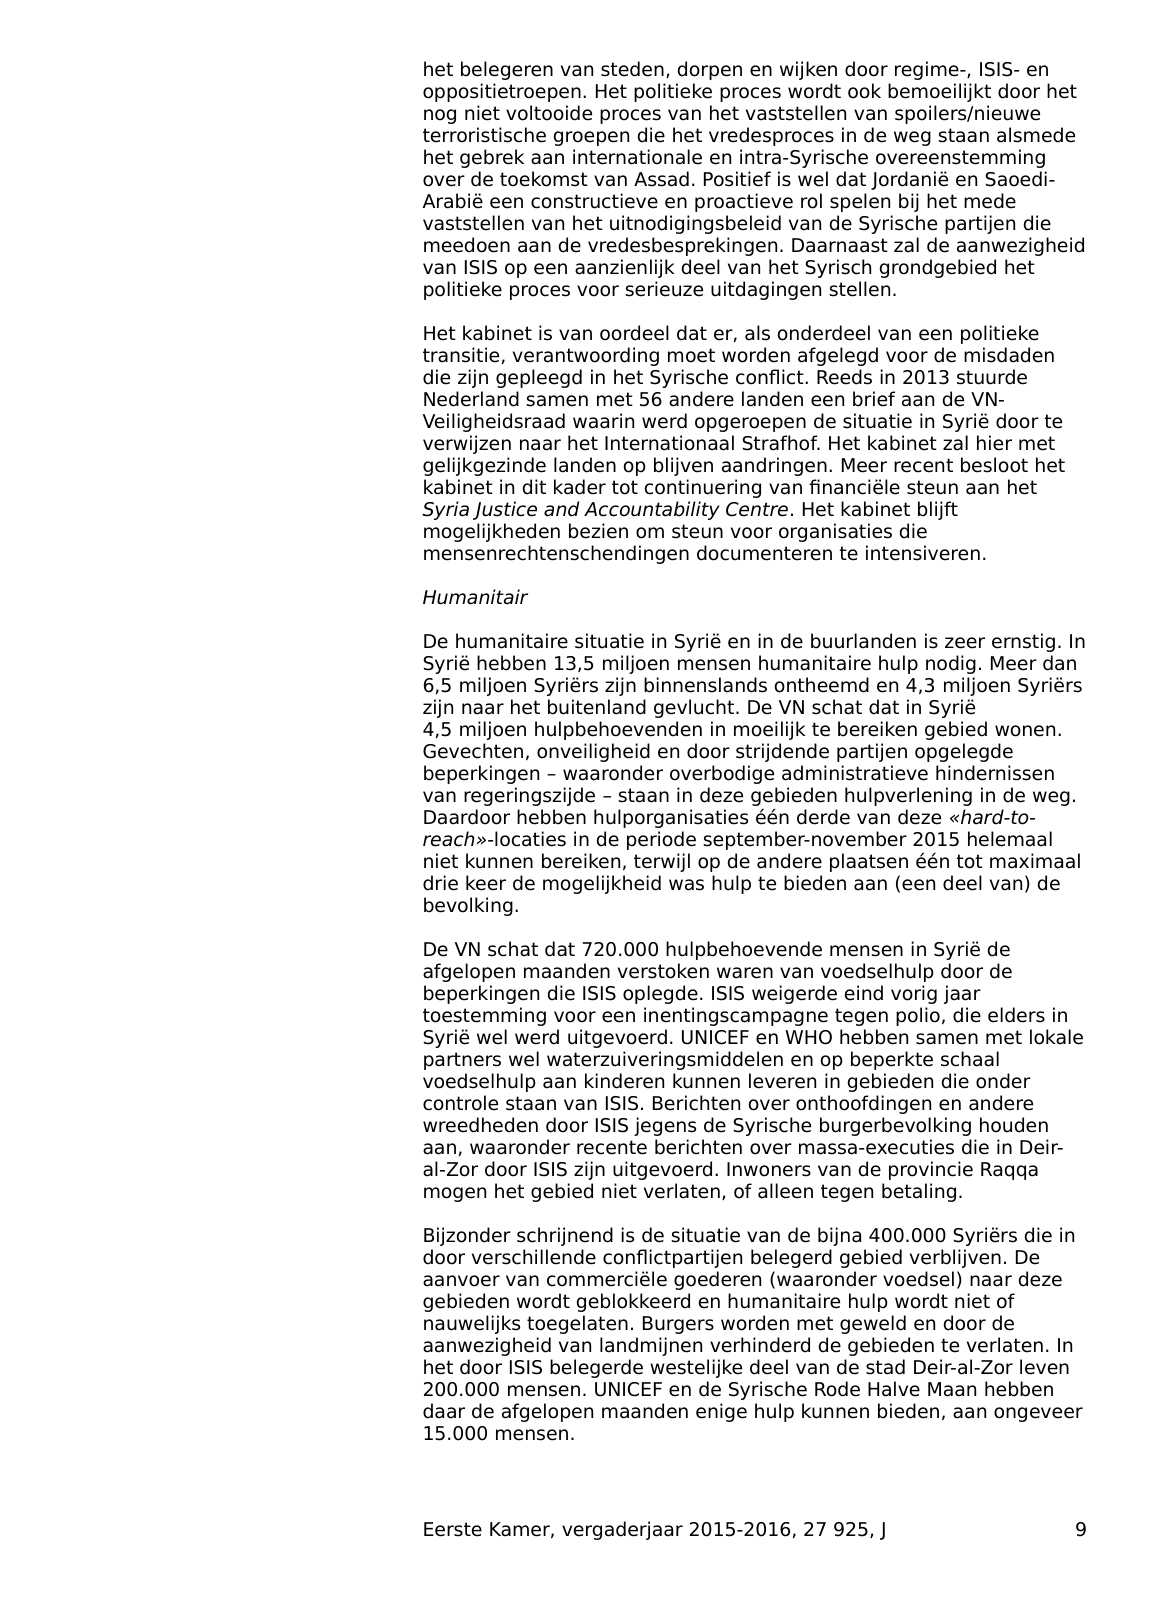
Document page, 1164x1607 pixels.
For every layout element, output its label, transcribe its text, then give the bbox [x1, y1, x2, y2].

text Bijzonder schrijnend is de situatie van de bijna 400.000 Syriërs die in door verschillende conflictpartijen belegerd gebied verblijven. De aanvoer van commerciële goederen (waaronder voedsel) naar deze gebieden wordt geblokkeerd en humanitaire hulp wordt niet of nauwelijks toegelaten. Burgers worden met geweld en door de aanwezigheid van landmijnen verhinderd de gebieden te verlaten. In het door ISIS belegerde westelijke deel van de stad Deir-al-Zor leven 200.000 mensen. UNICEF en de Syrische Rode Halve Maan hebben daar de afgelopen maanden enige hulp kunnen bieden, aan ongeveer 15.000 mensen. [422, 1225, 1087, 1445]
text het belegeren van steden, dorpen en wijken door regime-, ISIS- en oppositietroepen. Het politieke proces wordt ook bemoeilijkt door het nog niet voltooide proces van het vaststellen van spoilers/nieuwe terroristische groepen die het vredesproces in de weg staan alsmede het gebrek aan internationale en intra-Syrische overeenstemming over de toekomst van Assad. Positief is wel dat Jordanië en Saoedi-Arabië een constructieve en proactieve rol spelen bij het mede vaststellen van het uitnodigingsbeleid van de Syrische partijen die meedoen aan de vredesbesprekingen. Daarnaast zal de aanwezigheid van ISIS op een aanzienlijk deel van het Syrisch grondgebied het politieke proces voor serieuze uitdagingen stellen. [422, 59, 1087, 301]
text De VN schat dat 720.000 hulpbehoevende mensen in Syrië de afgelopen maanden verstoken waren van voedselhulp door de beperkingen die ISIS oplegde. ISIS weigerde eind vorig jaar toestemming voor een inentingscampagne tegen polio, die elders in Syrië wel werd uitgevoerd. UNICEF en WHO hebben samen met lokale partners wel waterzuiveringsmiddelen en op beperkte schaal voedselhulp aan kinderen kunnen leveren in gebieden die onder controle staan van ISIS. Berichten over onthoofdingen en andere wreedheden door ISIS jegens de Syrische burgerbevolking houden aan, waaronder recente berichten over massa-executies die in Deir-al-Zor door ISIS zijn uitgevoerd. Inwoners van de provincie Raqqa mogen het gebied niet verlaten, of alleen tegen betaling. [422, 939, 1087, 1203]
subtitle Humanitair [422, 587, 1087, 609]
text De humanitaire situatie in Syrië en in de buurlanden is zeer ernstig. In Syrië hebben 13,5 miljoen mensen humanitaire hulp nodig. Meer dan 6,5 miljoen Syriërs zijn binnenslands ontheemd en 4,3 miljoen Syriërs zijn naar het buitenland gevlucht. De VN schat dat in Syrië 4,5 miljoen hulpbehoevenden in moeilijk te bereiken gebied wonen. Gevechten, onveiligheid en door strijdende partijen opgelegde beperkingen – waaronder overbodige administratieve hindernissen van regeringszijde – staan in deze gebieden hulpverlening in de weg. Daardoor hebben hulporganisaties één derde van deze «hard-to-reach»-locaties in de periode september-november 2015 helemaal niet kunnen bereiken, terwijl op de andere plaatsen één tot maximaal drie keer de mogelijkheid was hulp te bieden aan (een deel van) de bevolking. [422, 631, 1087, 917]
text Het kabinet is van oordeel dat er, als onderdeel van een politieke transitie, verantwoording moet worden afgelegd voor de misdaden die zijn gepleegd in het Syrische conflict. Reeds in 2013 stuurde Nederland samen met 56 andere landen een brief aan de VN-Veiligheidsraad waarin werd opgeroepen de situatie in Syrië door te verwijzen naar het Internationaal Strafhof. Het kabinet zal hier met gelijkgezinde landen op blijven aandringen. Meer recent besloot het kabinet in dit kader tot continuering van financiële steun aan het Syria Justice and Accountability Centre. Het kabinet blijft mogelijkheden bezien om steun voor organisaties die mensenrechtenschendingen documenteren te intensiveren. [422, 323, 1087, 565]
